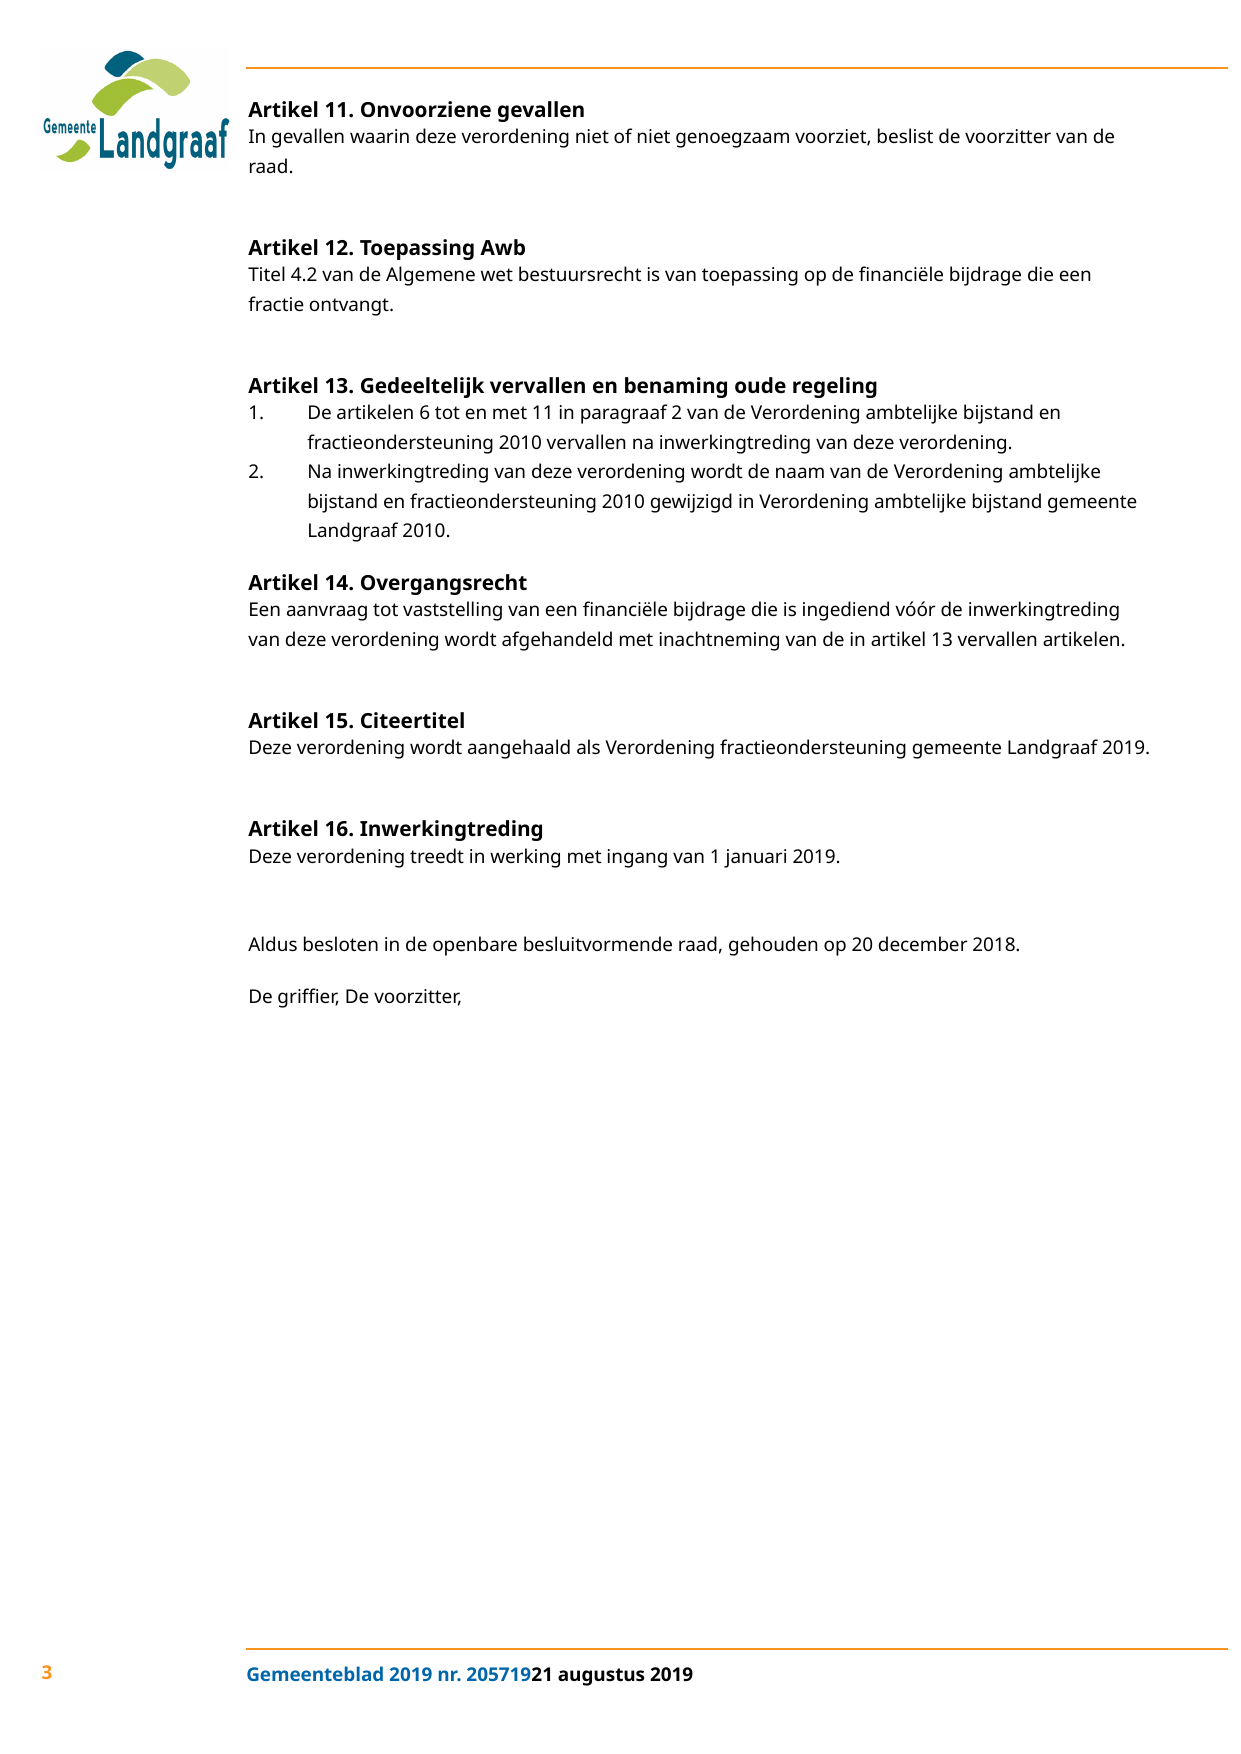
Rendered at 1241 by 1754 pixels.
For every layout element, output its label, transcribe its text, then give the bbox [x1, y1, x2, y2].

text De griffier, De voorzitter, [248, 983, 1152, 1009]
text Deze verordening treedt in werking met ingang van 1 januari 2019. [248, 843, 1152, 869]
text Artikel 12. Toepassing Awb [248, 233, 1152, 261]
text Artikel 16. Inwerkingtreding [248, 814, 1152, 843]
list De artikelen 6 tot en met 11 in paragraaf 2 van de Verordening ambtelijke bijstand en fractieondersteuning 2010 vervallen na inwerkingtreding van deze verordening. [248, 399, 1152, 454]
text Deze verordening wordt aangehaald als Verordening fractieondersteuning gemeente Landgraaf 2019. [248, 734, 1152, 760]
list Na inwerkingtreding van deze verordening wordt de naam van de Verordening ambtelijke bijstand en fractieondersteuning 2010 gewijzigd in Verordening ambtelijke bijstand gemeente Landgraaf 2010. [248, 458, 1152, 543]
picture [41, 47, 231, 172]
text Artikel 13. Gedeeltelijk vervallen en benaming oude regeling [248, 371, 1152, 399]
text Artikel 15. Citeertitel [248, 706, 1152, 734]
text Titel 4.2 van de Algemene wet bestuursrecht is van toepassing op de financiële bijdrage die een fractie ontvangt. [248, 261, 1152, 317]
text Artikel 14. Overgangsrecht [248, 568, 1152, 596]
text Aldus besloten in de openbare besluitvormende raad, gehouden op 20 december 2018. [248, 932, 1152, 957]
text Een aanvraag tot vaststelling van een financiële bijdrage die is ingediend vóór de inwerkingtreding van deze verordening wordt afgehandeld met inachtneming van de in artikel 13 vervallen artikelen. [248, 596, 1152, 652]
text In gevallen waarin deze verordening niet of niet genoegzaam voorziet, beslist de voorzitter van de raad. [248, 123, 1152, 178]
text Artikel 11. Onvoorziene gevallen [248, 95, 1152, 123]
